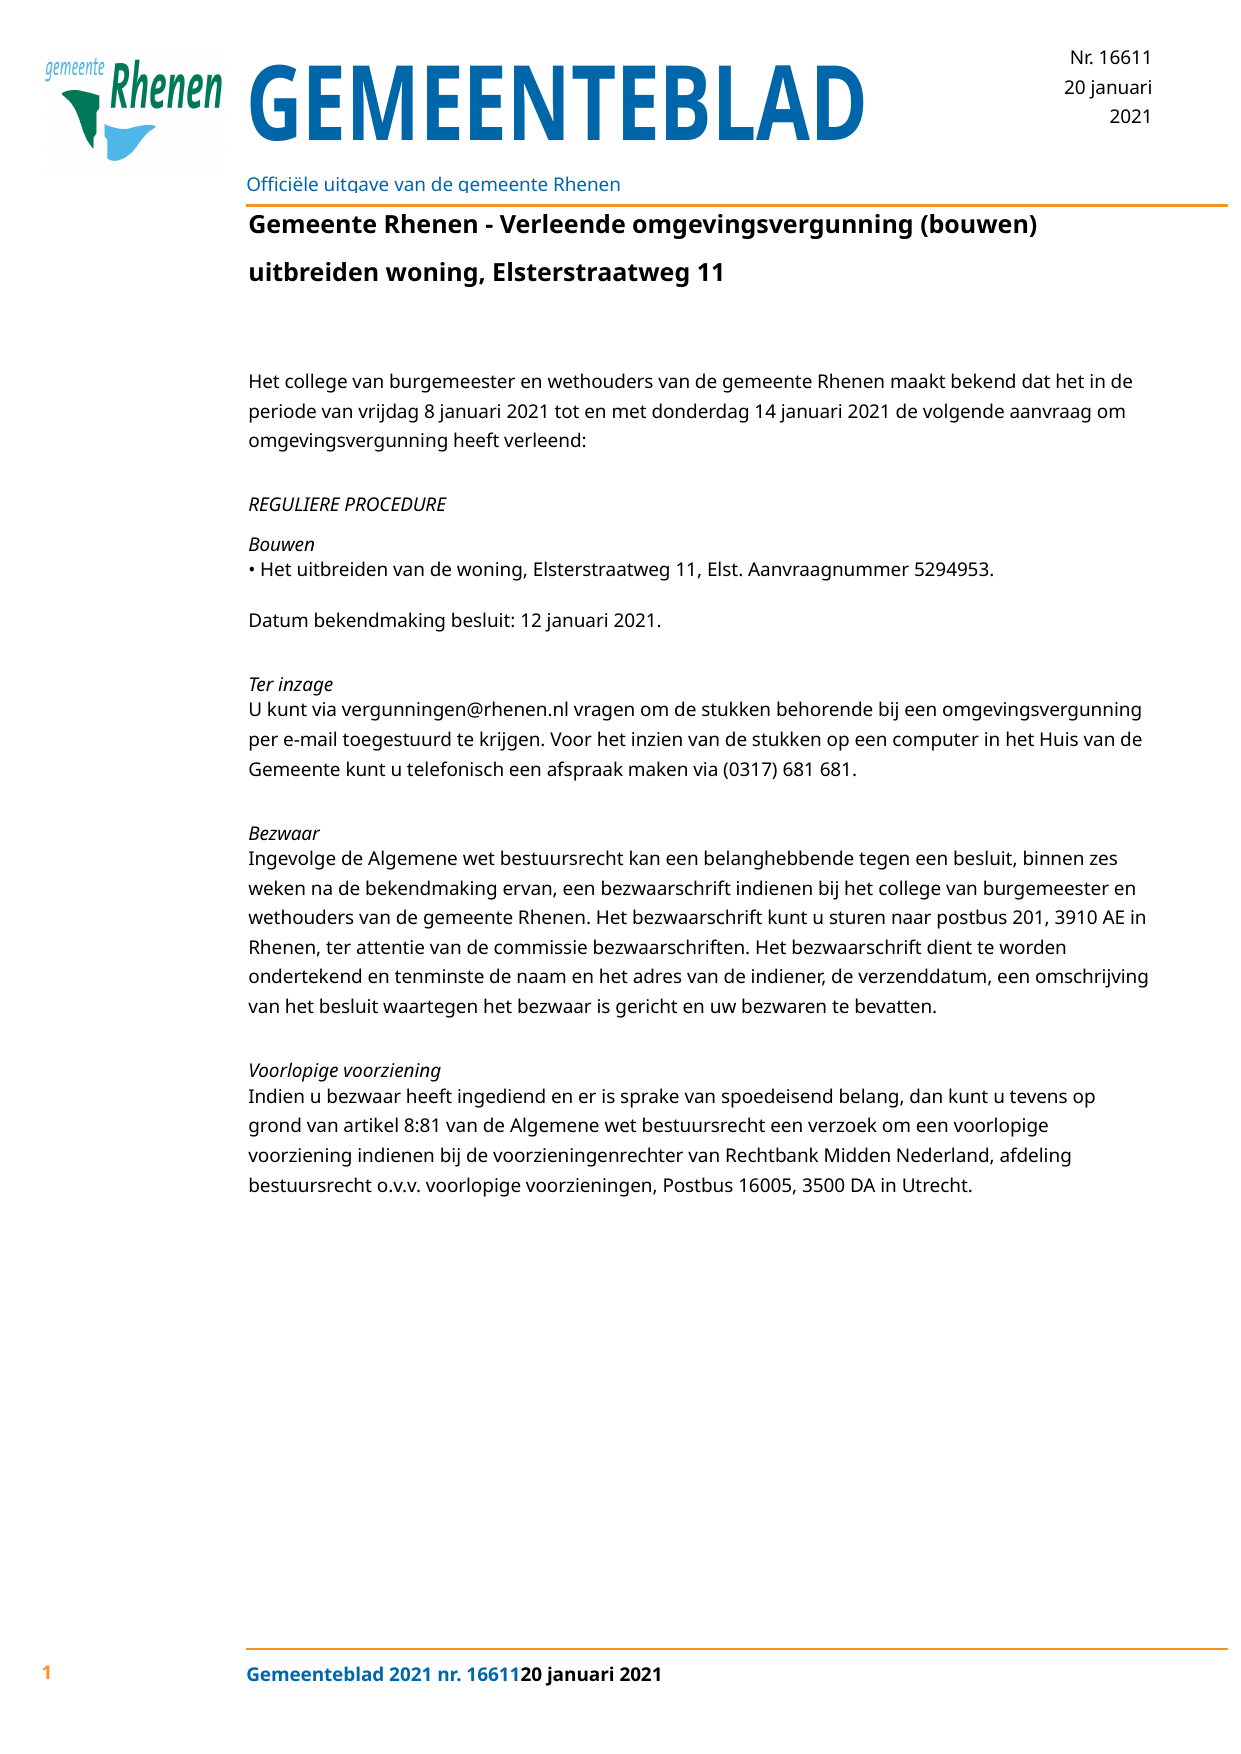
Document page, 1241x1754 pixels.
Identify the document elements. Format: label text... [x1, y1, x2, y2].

text Indien u bezwaar heeft ingediend en er is sprake van spoedeisend belang, dan kunt u tevens op grond van artikel 8:81 van de Algemene wet bestuursrecht een verzoek om een voorlopige voorziening indienen bij de voorzieningenrechter van Rechtbank Midden Nederland, afdeling bestuursrecht o.v.v. voorlopige voorzieningen, Postbus 16005, 3500 DA in Utrecht. [248, 1083, 1152, 1197]
text Voorlopige voorziening [248, 1057, 1152, 1083]
text • Het uitbreiden van de woning, Elsterstraatweg 11, Elst. Aanvraagnummer 5294953. [248, 556, 1152, 582]
picture [41, 47, 231, 172]
text Ingevolge de Algemene wet bestuursrecht kan een belanghebbende tegen een besluit, binnen zes weken na de bekendmaking ervan, een bezwaarschrift indienen bij het college van burgemeester en wethouders van de gemeente Rhenen. Het bezwaarschrift kunt u sturen naar postbus 201, 3910 AE in Rhenen, ter attentie van de commissie bezwaarschriften. Het bezwaarschrift dient te worden ondertekend en tenminste de naam en het adres van de indiener, de verzenddatum, een omschrijving van het besluit waartegen het bezwaar is gericht en uw bezwaren te bevatten. [248, 845, 1152, 1019]
text Gemeente Rhenen - Verleende omgevingsvergunning (bouwen) uitbreiden woning, Elsterstraatweg 11 [248, 207, 1152, 288]
text U kunt via vergunningen@rhenen.nl vragen om de stukken behorende bij een omgevingsvergunning per e-mail toegestuurd te krijgen. Voor het inzien van de stukken op een computer in het Huis van de Gemeente kunt u telefonisch een afspraak maken via (0317) 681 681. [248, 697, 1152, 781]
text Bezwaar [248, 820, 1152, 845]
text Bouwen [248, 531, 1152, 556]
text REGULIERE PROCEDURE [248, 491, 1152, 517]
text Ter inzage [248, 671, 1152, 697]
text Het college van burgemeester en wethouders van de gemeente Rhenen maakt bekend dat het in de periode van vrijdag 8 januari 2021 tot en met donderdag 14 januari 2021 de volgende aanvraag om omgevingsvergunning heeft verleend: [248, 368, 1152, 453]
text Datum bekendmaking besluit: 12 januari 2021. [248, 607, 1152, 633]
